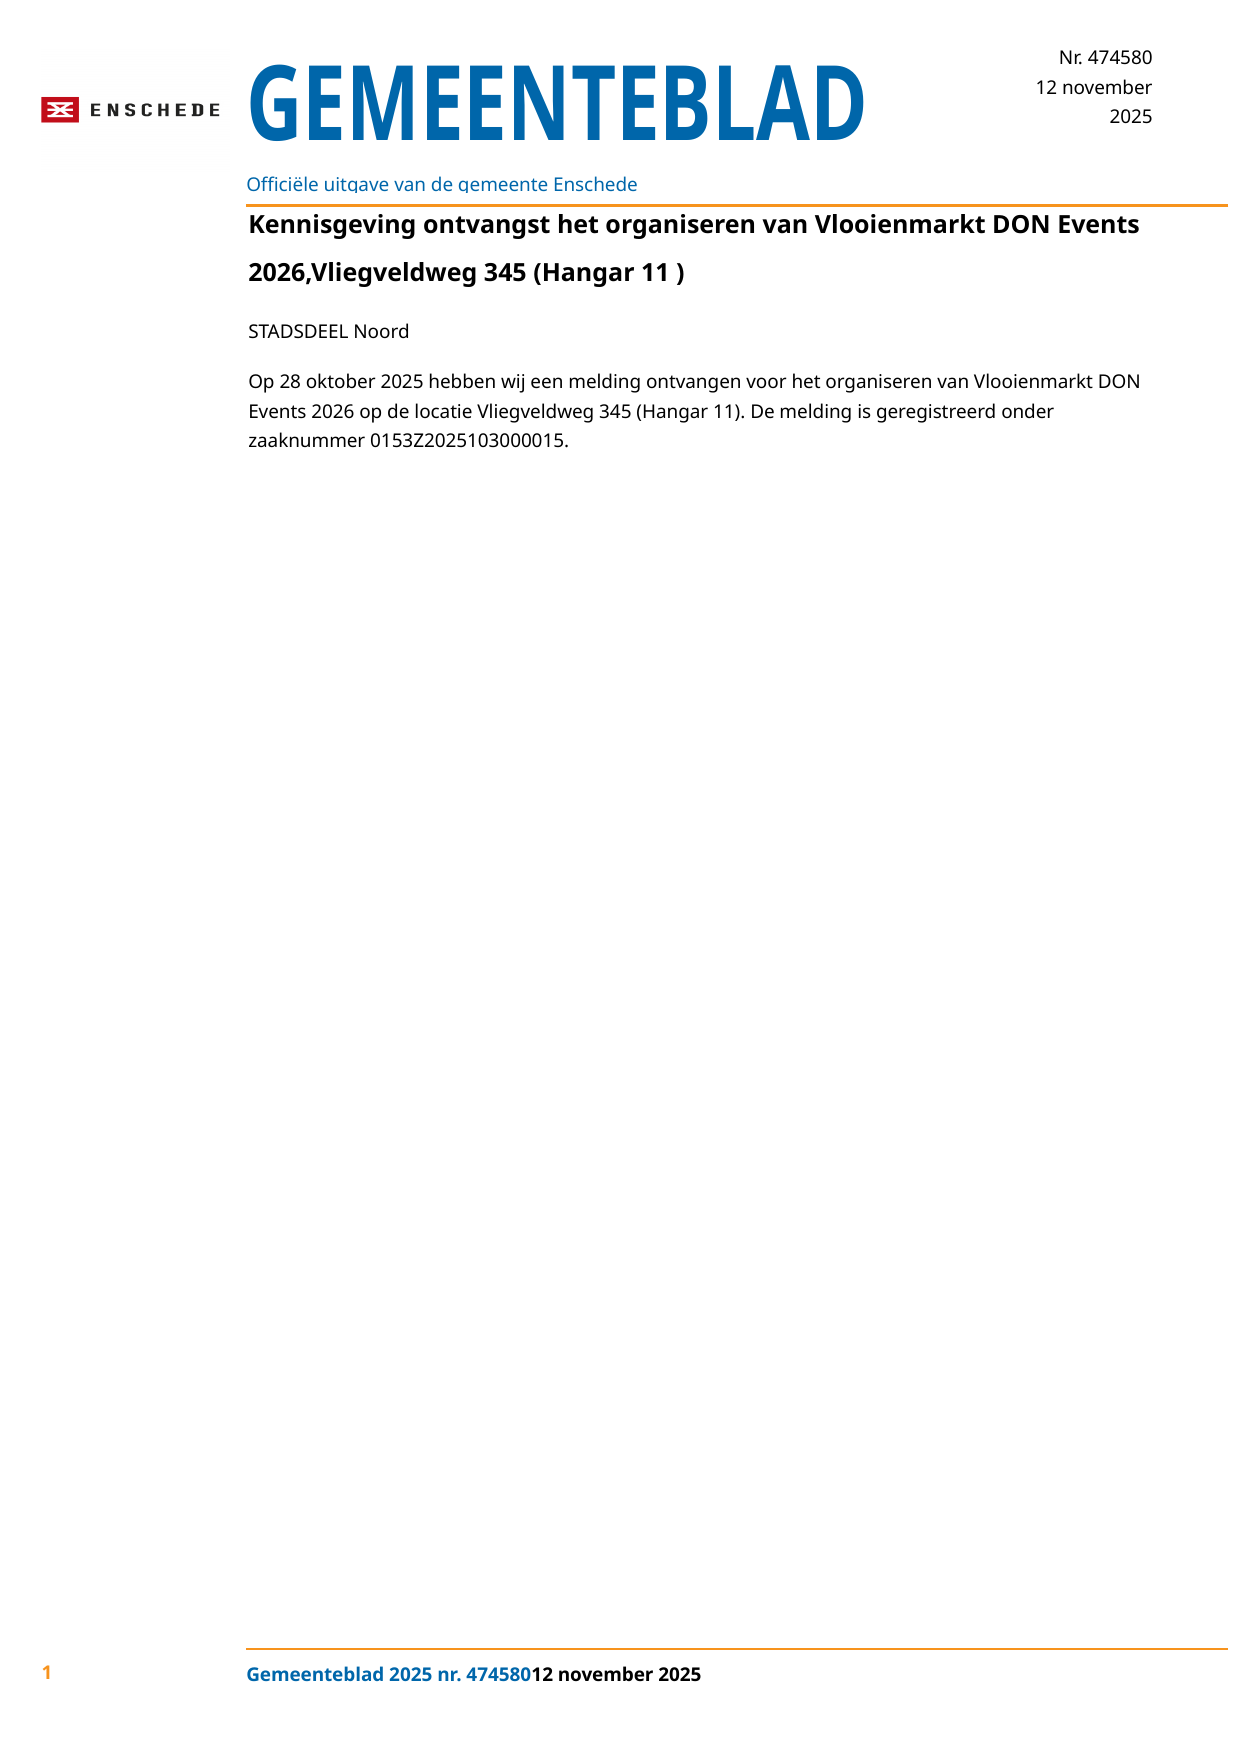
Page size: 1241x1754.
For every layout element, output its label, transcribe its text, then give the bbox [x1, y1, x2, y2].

picture [41, 47, 231, 172]
text Kennisgeving ontvangst het organiseren van Vlooienmarkt DON Events 2026,Vliegveldweg 345 (Hangar 11 ) [248, 207, 1152, 288]
text Op 28 oktober 2025 hebben wij een melding ontvangen voor het organiseren van Vlooienmarkt DON Events 2026 op de locatie Vliegveldweg 345 (Hangar 11). De melding is geregistreerd onder zaaknummer 0153Z2025103000015. [248, 368, 1152, 453]
text STADSDEEL Noord [248, 318, 1152, 344]
